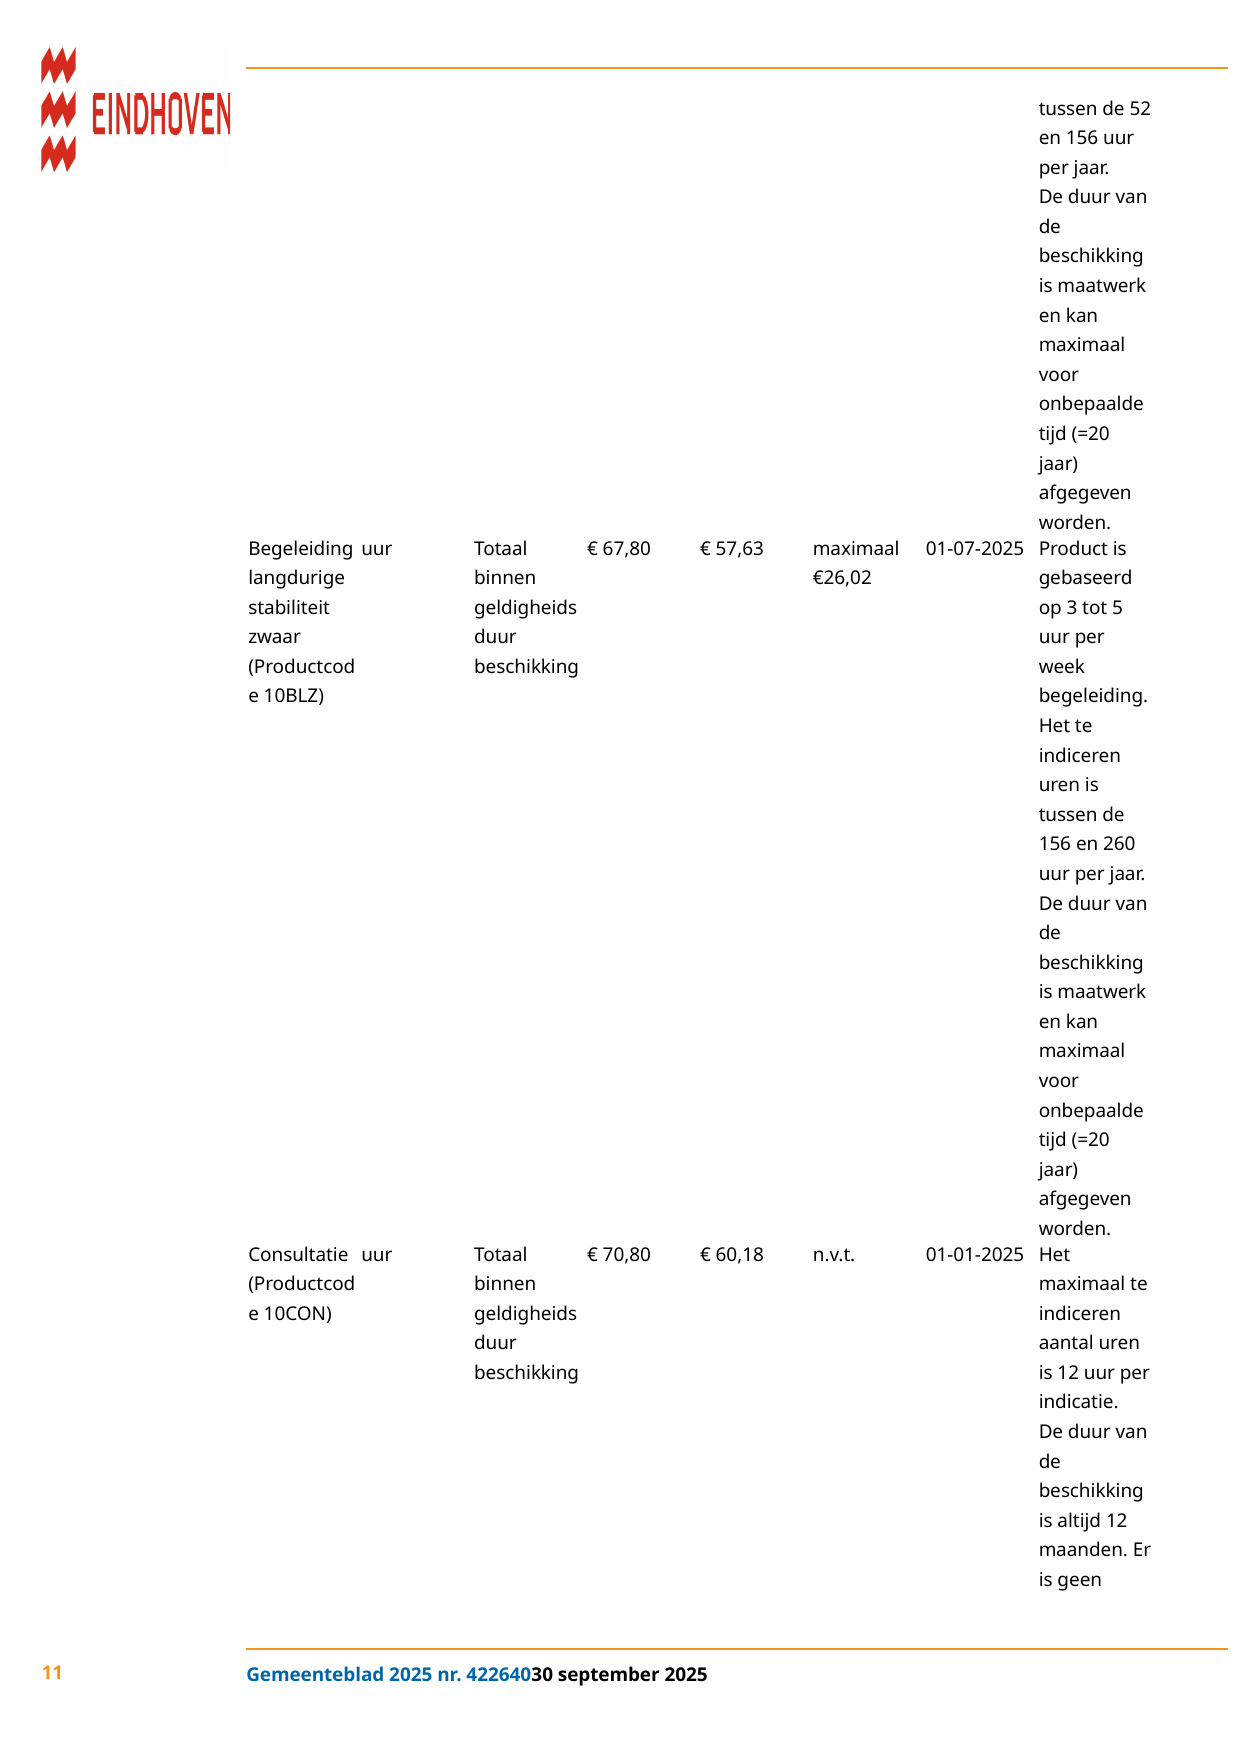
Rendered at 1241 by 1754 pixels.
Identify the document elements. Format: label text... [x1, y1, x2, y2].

table_cell Totaal binnen geldigheidsduur beschikking [474, 535, 587, 1241]
table_cell [813, 95, 926, 535]
table_cell maximaal €26,02 [813, 535, 926, 1241]
table_cell Product is gebaseerd op 3 tot 5 uur per week begeleiding. Het te indiceren uren is tussen de 156 en 260 uur per jaar. De duur van de beschikking is maatwerk en kan maximaal voor onbepaalde tijd (=20 jaar) afgegeven worden. [1039, 535, 1152, 1241]
table_cell € 70,80 [587, 1241, 700, 1592]
picture [41, 47, 231, 172]
table_cell tussen de 52 en 156 uur per jaar. De duur van de beschikking is maatwerk en kan maximaal voor onbepaalde tijd (=20 jaar) afgegeven worden. [1039, 95, 1152, 535]
table_cell 01-07-2025 [926, 535, 1038, 1241]
table_cell Totaal binnen geldigheidsduur beschikking [474, 1241, 587, 1592]
table_cell € 67,80 [587, 535, 700, 1241]
table_cell [474, 95, 587, 535]
table_cell [248, 95, 361, 535]
table_cell uur [361, 1241, 474, 1592]
table_cell n.v.t. [813, 1241, 926, 1592]
table_cell Het maximaal te indiceren aantal uren is 12 uur per indicatie. De duur van de beschikking is altijd 12 maanden. Er is geen [1039, 1241, 1152, 1592]
table_cell [926, 95, 1038, 535]
table_cell [361, 95, 474, 535]
table_cell € 57,63 [700, 535, 813, 1241]
table_cell Consultatie (Productcode 10CON) [248, 1241, 361, 1592]
table_cell uur [361, 535, 474, 1241]
table_cell Begeleiding langdurige stabiliteit zwaar (Productcode 10BLZ) [248, 535, 361, 1241]
table_cell € 60,18 [700, 1241, 813, 1592]
table_cell [587, 95, 700, 535]
table_cell [700, 95, 813, 535]
table_cell 01-01-2025 [926, 1241, 1038, 1592]
